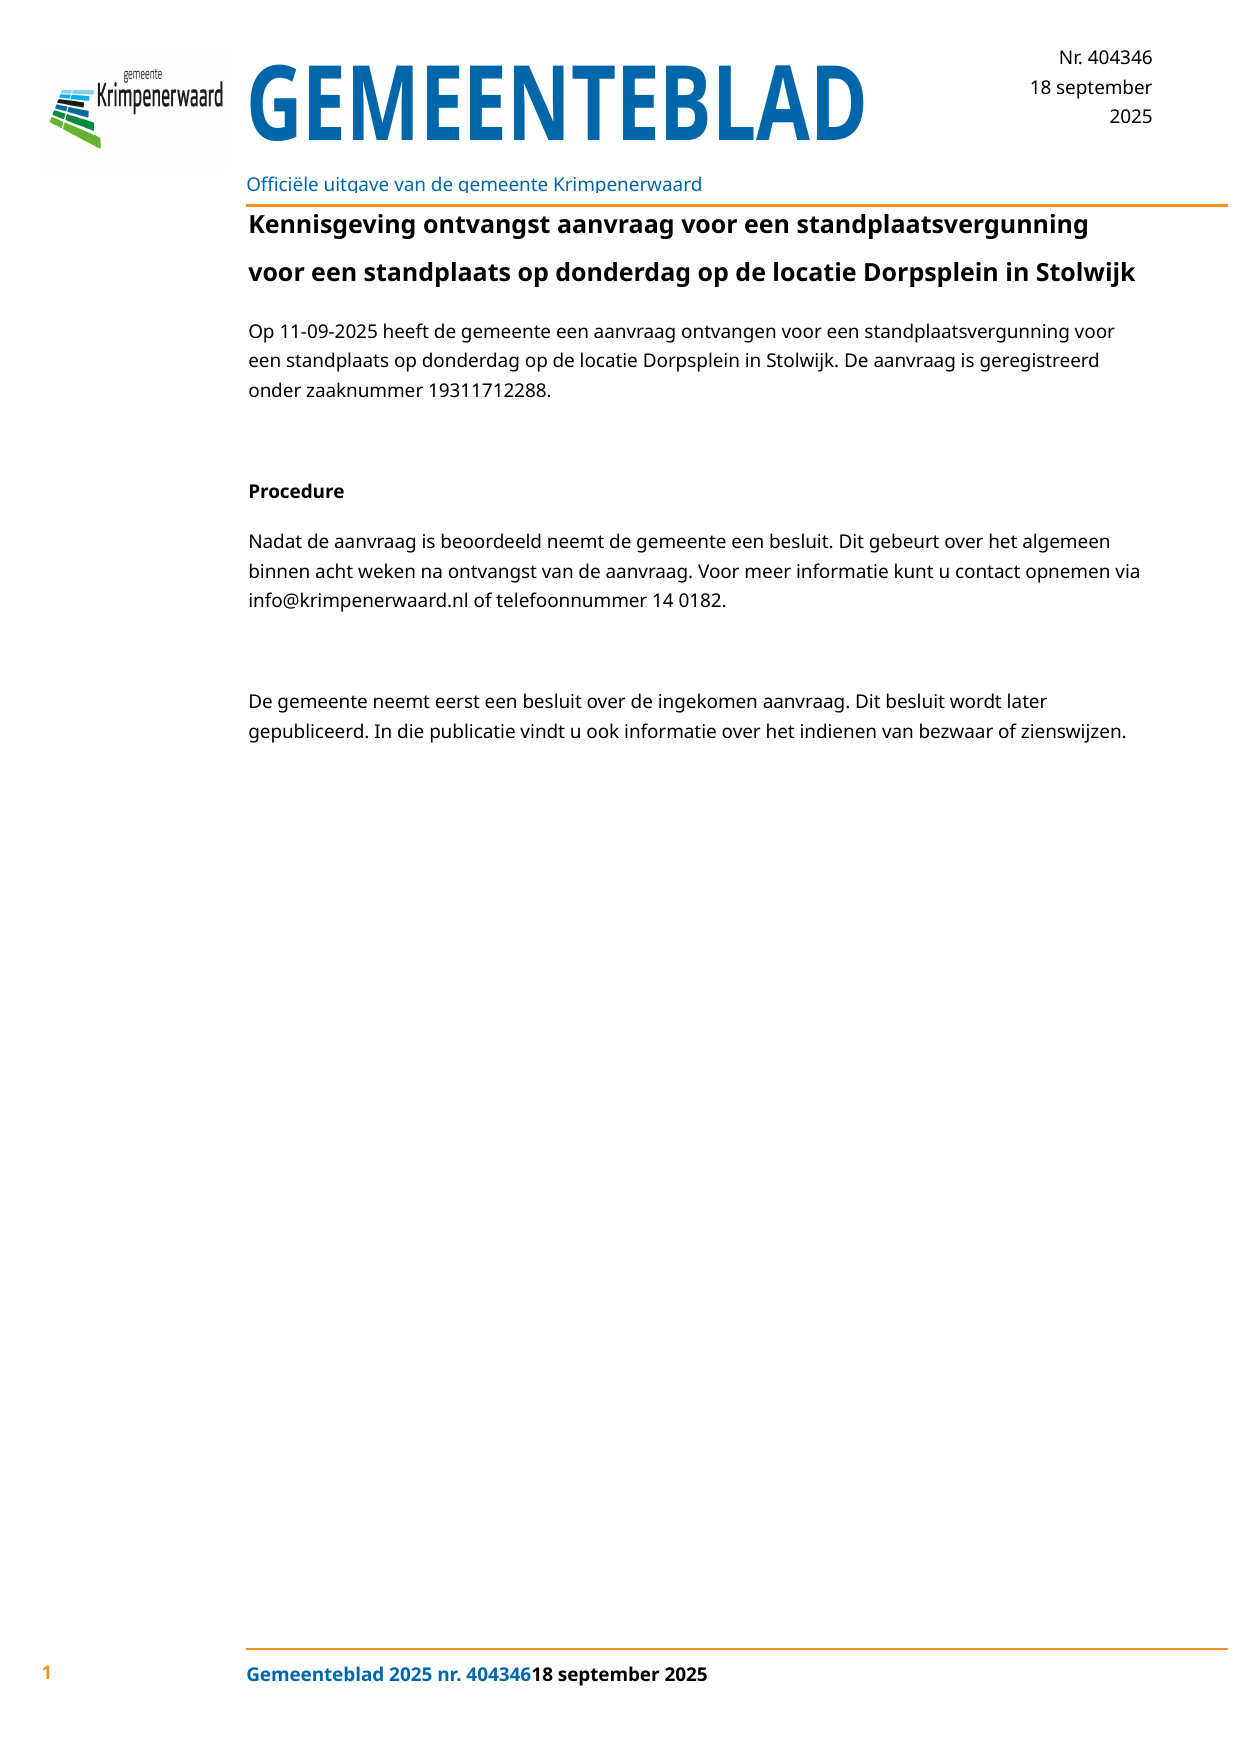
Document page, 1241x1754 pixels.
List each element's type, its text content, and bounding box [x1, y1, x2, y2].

text De gemeente neemt eerst een besluit over de ingekomen aanvraag. Dit besluit wordt later gepubliceerd. In die publicatie vindt u ook informatie over het indienen van bezwaar of zienswijzen. [248, 688, 1152, 744]
text Op 11-09-2025 heeft de gemeente een aanvraag ontvangen voor een standplaatsvergunning voor een standplaats op donderdag op de locatie Dorpsplein in Stolwijk. De aanvraag is geregistreerd onder zaaknummer 19311712288. [248, 318, 1152, 403]
text Procedure [248, 478, 1152, 504]
text Nadat de aanvraag is beoordeeld neemt de gemeente een besluit. Dit gebeurt over het algemeen binnen acht weken na ontvangst van de aanvraag. Voor meer informatie kunt u contact opnemen via info@krimpenerwaard.nl of telefoonnummer 14 0182. [248, 528, 1152, 613]
text Kennisgeving ontvangst aanvraag voor een standplaatsvergunning voor een standplaats op donderdag op de locatie Dorpsplein in Stolwijk [248, 207, 1152, 288]
picture [41, 47, 231, 172]
